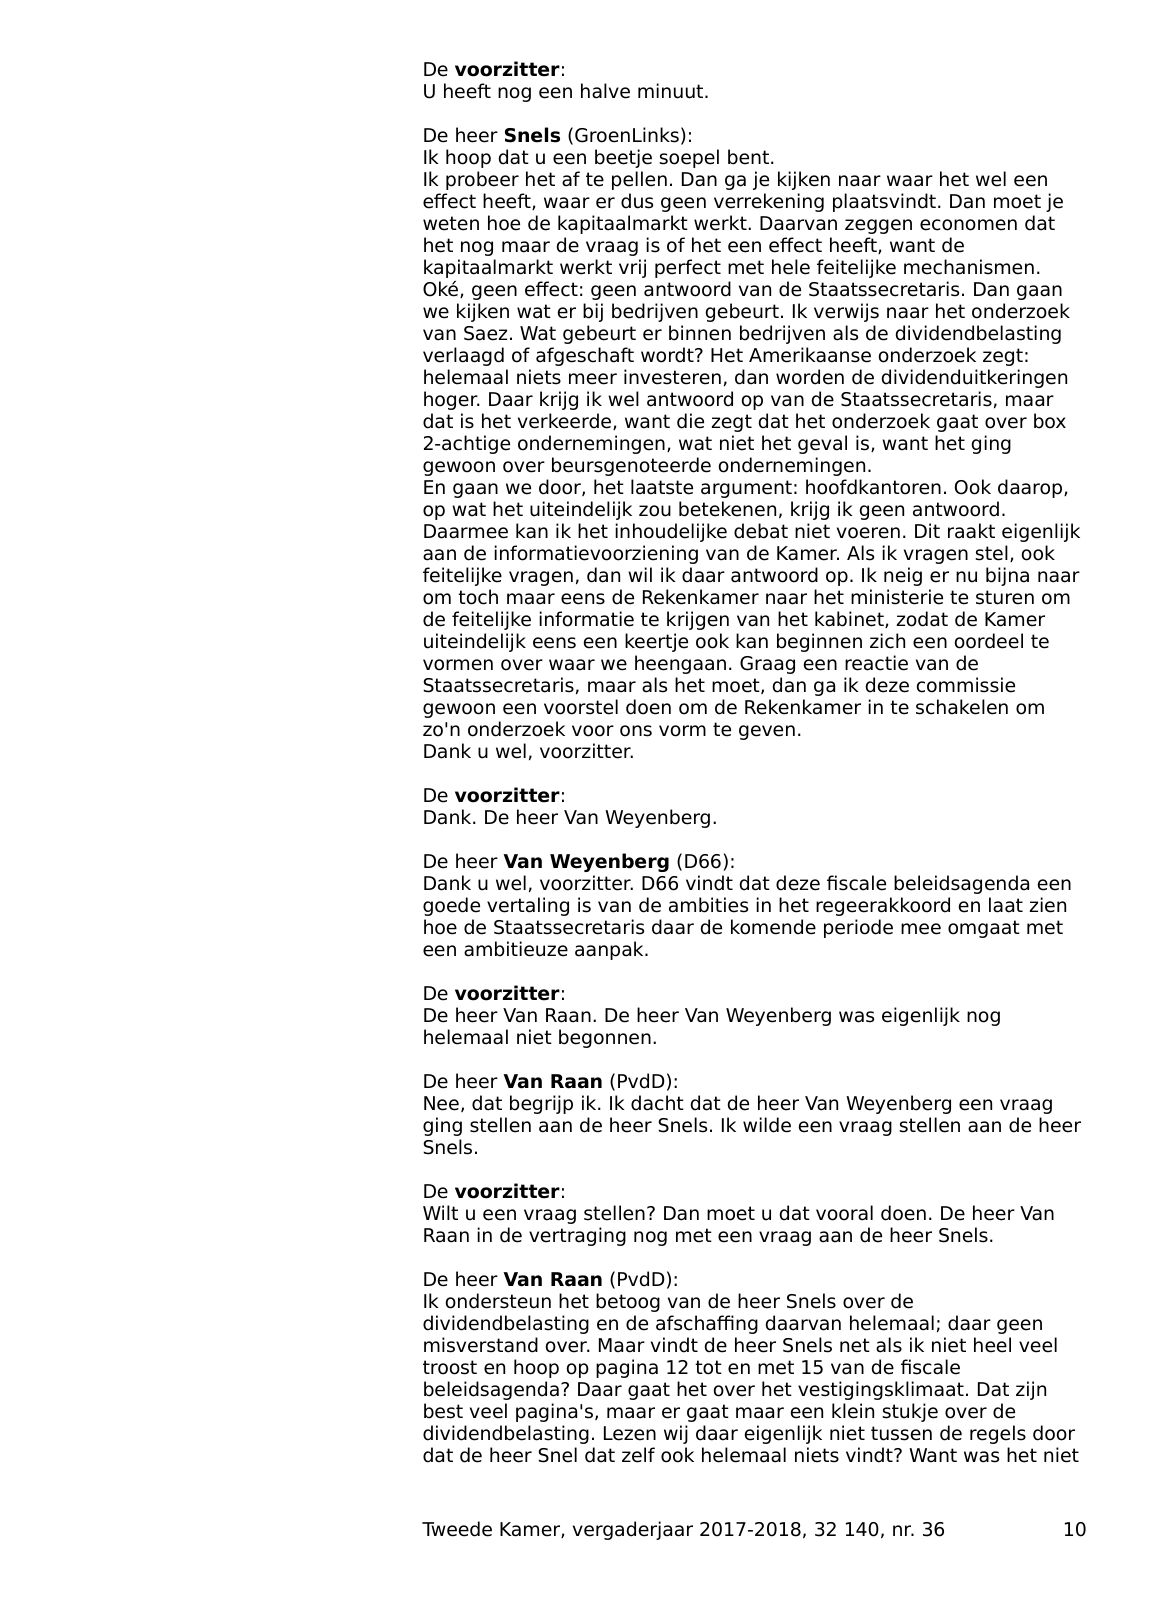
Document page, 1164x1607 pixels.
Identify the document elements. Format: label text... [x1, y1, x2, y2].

text De voorzitter: [422, 785, 1087, 807]
text De voorzitter: [422, 59, 1087, 81]
text De heer Van Weyenberg (D66): [422, 851, 1087, 873]
text De voorzitter: [422, 983, 1087, 1005]
text De heer Snels (GroenLinks): [422, 125, 1087, 147]
text Ik hoop dat u een beetje soepel bent. [422, 147, 1087, 169]
text Dank u wel, voorzitter. D66 vindt dat deze fiscale beleidsagenda een goede vertaling is van de ambities in het regeerakkoord en laat zien hoe de Staatssecretaris daar de komende periode mee omgaat met een ambitieuze aanpak. [422, 873, 1087, 961]
text De voorzitter: [422, 1181, 1087, 1203]
text Dank. De heer Van Weyenberg. [422, 807, 1087, 829]
text De heer Van Raan (PvdD): [422, 1269, 1087, 1291]
text De heer Van Raan (PvdD): [422, 1071, 1087, 1093]
text Nee, dat begrijp ik. Ik dacht dat de heer Van Weyenberg een vraag ging stellen aan de heer Snels. Ik wilde een vraag stellen aan de heer Snels. [422, 1093, 1087, 1159]
text De heer Van Raan. De heer Van Weyenberg was eigenlijk nog helemaal niet begonnen. [422, 1005, 1087, 1049]
text Dank u wel, voorzitter. [422, 741, 1087, 763]
text Wilt u een vraag stellen? Dan moet u dat vooral doen. De heer Van Raan in de vertraging nog met een vraag aan de heer Snels. [422, 1203, 1087, 1247]
text Ik probeer het af te pellen. Dan ga je kijken naar waar het wel een effect heeft, waar er dus geen verrekening plaatsvindt. Dan moet je weten hoe de kapitaalmarkt werkt. Daarvan zeggen economen dat het nog maar de vraag is of het een effect heeft, want de kapitaalmarkt werkt vrij perfect met hele feitelijke mechanismen. Oké, geen effect: geen antwoord van de Staatssecretaris. Dan gaan we kijken wat er bij bedrijven gebeurt. Ik verwijs naar het onderzoek van Saez. Wat gebeurt er binnen bedrijven als de dividendbelasting verlaagd of afgeschaft wordt? Het Amerikaanse onderzoek zegt: helemaal niets meer investeren, dan worden de dividenduitkeringen hoger. Daar krijg ik wel antwoord op van de Staatssecretaris, maar dat is het verkeerde, want die zegt dat het onderzoek gaat over box 2-achtige ondernemingen, wat niet het geval is, want het ging gewoon over beursgenoteerde ondernemingen. [422, 169, 1087, 477]
text Ik ondersteun het betoog van de heer Snels over de dividendbelasting en de afschaffing daarvan helemaal; daar geen misverstand over. Maar vindt de heer Snels net als ik niet heel veel troost en hoop op pagina 12 tot en met 15 van de fiscale beleidsagenda? Daar gaat het over het vestigingsklimaat. Dat zijn best veel pagina's, maar er gaat maar een klein stukje over de dividendbelasting. Lezen wij daar eigenlijk niet tussen de regels door dat de heer Snel dat zelf ook helemaal niets vindt? Want was het niet [422, 1291, 1087, 1467]
text En gaan we door, het laatste argument: hoofdkantoren. Ook daarop, op wat het uiteindelijk zou betekenen, krijg ik geen antwoord. Daarmee kan ik het inhoudelijke debat niet voeren. Dit raakt eigenlijk aan de informatievoorziening van de Kamer. Als ik vragen stel, ook feitelijke vragen, dan wil ik daar antwoord op. Ik neig er nu bijna naar om toch maar eens de Rekenkamer naar het ministerie te sturen om de feitelijke informatie te krijgen van het kabinet, zodat de Kamer uiteindelijk eens een keertje ook kan beginnen zich een oordeel te vormen over waar we heengaan. Graag een reactie van de Staatssecretaris, maar als het moet, dan ga ik deze commissie gewoon een voorstel doen om de Rekenkamer in te schakelen om zo'n onderzoek voor ons vorm te geven. [422, 477, 1087, 741]
text U heeft nog een halve minuut. [422, 81, 1087, 103]
